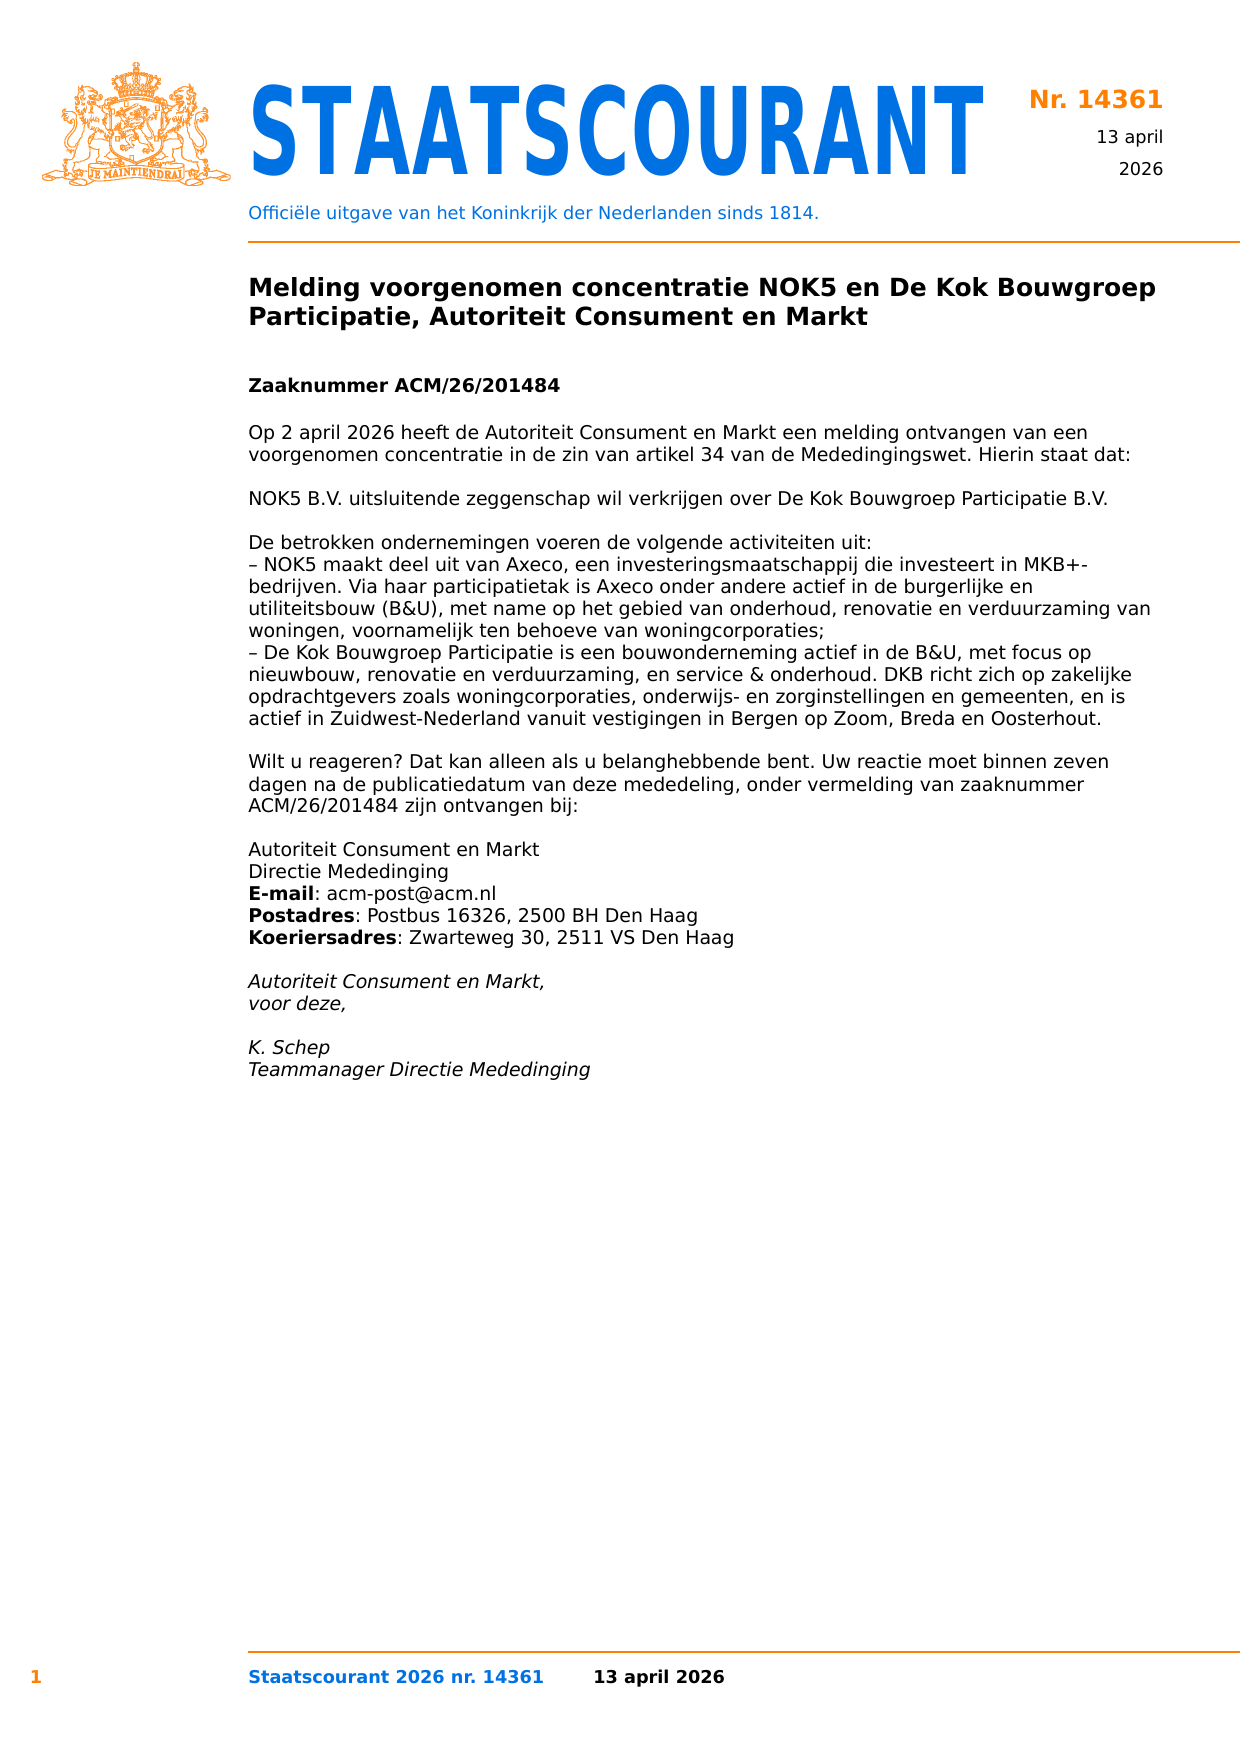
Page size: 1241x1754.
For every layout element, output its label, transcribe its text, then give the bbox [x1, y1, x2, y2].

table_header Nr. 14361 [998, 62, 1240, 121]
text Op 2 april 2026 heeft de Autoriteit Consument en Markt een melding ontvangen van een voorgenomen concentratie in de zin van artikel 34 van de Mededingingswet. Hierin staat dat: [248, 422, 1163, 466]
subtitle Melding voorgenomen concentratie NOK5 en De Kok Bouwgroep Participatie, Autoriteit Consument en Markt [248, 273, 1163, 331]
text Autoriteit Consument en Markt, voor deze, K. Schep Teammanager Directie Mededinging [248, 971, 1163, 1081]
subtitle Zaaknummer ACM/26/201484 [248, 375, 1163, 397]
text Koeriersadres: Zwarteweg 30, 2511 VS Den Haag [248, 927, 1163, 949]
picture [41, 62, 231, 186]
table_cell 13 april [998, 121, 1240, 153]
text Autoriteit Consument en Markt [248, 839, 1163, 861]
text Wilt u reageren? Dat kan alleen als u belanghebbende bent. Uw reactie moet binnen zeven dagen na de publicatiedatum van deze mededeling, onder vermelding van zaaknummer ACM/26/201484 zijn ontvangen bij: [248, 751, 1163, 817]
table_cell 2026 [998, 153, 1240, 203]
text Postadres: Postbus 16326, 2500 BH Den Haag [248, 905, 1163, 927]
text NOK5 B.V. uitsluitende zeggenschap wil verkrijgen over De Kok Bouwgroep Participatie B.V. [248, 488, 1163, 510]
text De betrokken ondernemingen voeren de volgende activiteiten uit: [248, 532, 1163, 554]
text – NOK5 maakt deel uit van Axeco, een investeringsmaatschappij die investeert in MKB+-bedrijven. Via haar participatietak is Axeco onder andere actief in de burgerlijke en utiliteitsbouw (B&U), met name op het gebied van onderhoud, renovatie en verduurzaming van woningen, voornamelijk ten behoeve van woningcorporaties; [248, 554, 1163, 642]
text Directie Mededinging [248, 861, 1163, 883]
text E-mail: acm-post@acm.nl [248, 883, 1163, 905]
table_header STAATSCOURANT [248, 62, 998, 203]
text – De Kok Bouwgroep Participatie is een bouwonderneming actief in de B&U, met focus op nieuwbouw, renovatie en verduurzaming, en service & onderhoud. DKB richt zich op zakelijke opdrachtgevers zoals woningcorporaties, onderwijs- en zorginstellingen en gemeenten, en is actief in Zuidwest-Nederland vanuit vestigingen in Bergen op Zoom, Breda en Oosterhout. [248, 642, 1163, 729]
table_header [25, 62, 248, 241]
table_cell Officiële uitgave van het Koninkrijk der Nederlanden sinds 1814. [248, 203, 1240, 241]
